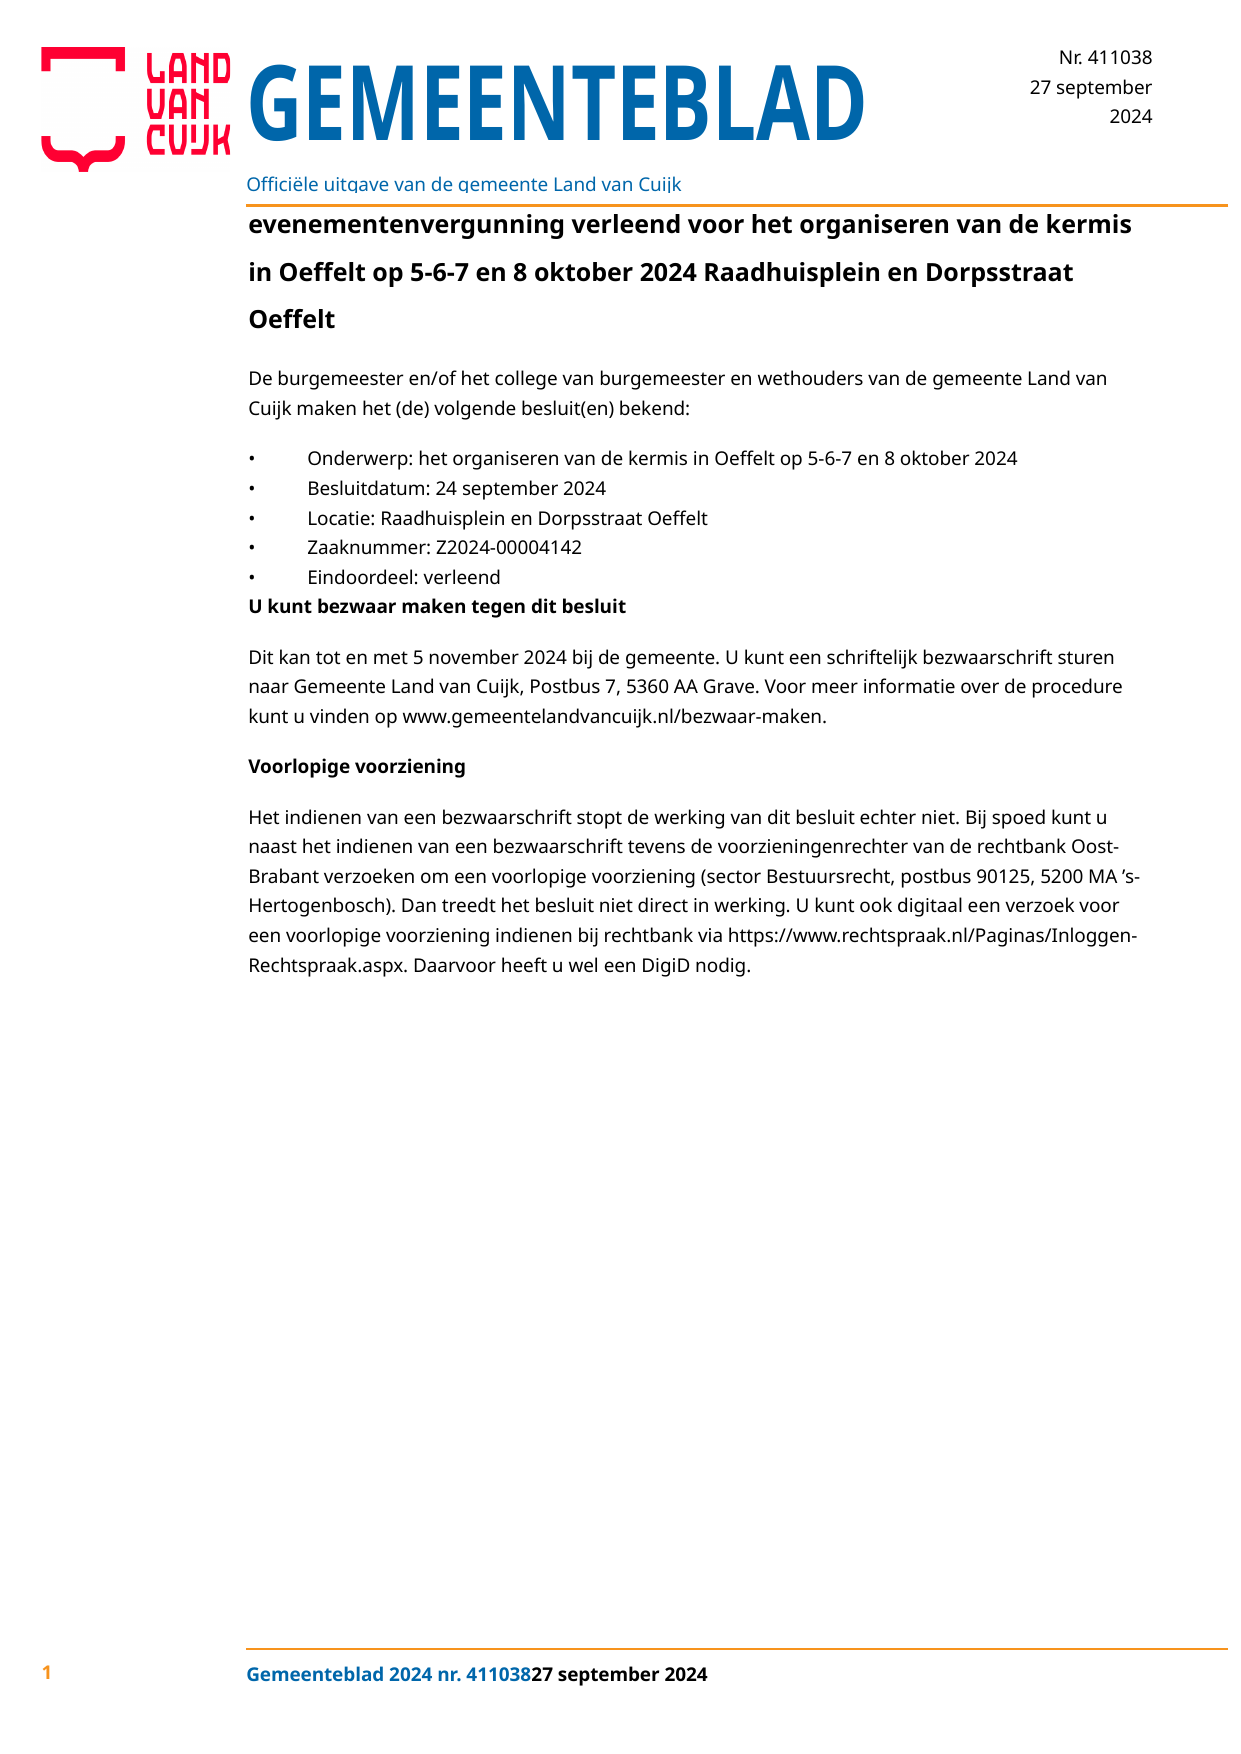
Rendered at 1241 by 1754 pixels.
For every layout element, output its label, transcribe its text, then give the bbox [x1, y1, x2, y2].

text Het indienen van een bezwaarschrift stopt de werking van dit besluit echter niet. Bij spoed kunt u naast het indienen van een bezwaarschrift tevens de voorzieningenrechter van de rechtbank Oost-Brabant verzoeken om een voorlopige voorziening (sector Bestuursrecht, postbus 90125, 5200 MA ’s-Hertogenbosch). Dan treedt het besluit niet direct in werking. U kunt ook digitaal een verzoek voor een voorlopige voorziening indienen bij rechtbank via https://www.rechtspraak.nl/Paginas/Inloggen-Rechtspraak.aspx. Daarvoor heeft u wel een DigiD nodig. [248, 804, 1152, 977]
text U kunt bezwaar maken tegen dit besluit [248, 593, 1152, 619]
list Zaaknummer: Z2024-00004142 [248, 534, 1152, 560]
text evenementenvergunning verleend voor het organiseren van de kermis in Oeffelt op 5-6-7 en 8 oktober 2024 Raadhuisplein en Dorpsstraat Oeffelt [248, 207, 1152, 336]
text Dit kan tot en met 5 november 2024 bij de gemeente. U kunt een schriftelijk bezwaarschrift sturen naar Gemeente Land van Cuijk, Postbus 7, 5360 AA Grave. Voor meer informatie over de procedure kunt u vinden op www.gemeentelandvancuijk.nl/bezwaar-maken. [248, 644, 1152, 729]
text Voorlopige voorziening [248, 753, 1152, 779]
list Eindoordeel: verleend [248, 564, 1152, 589]
list Onderwerp: het organiseren van de kermis in Oeffelt op 5-6-7 en 8 oktober 2024 [248, 446, 1152, 471]
list Locatie: Raadhuisplein en Dorpsstraat Oeffelt [248, 505, 1152, 530]
picture [41, 47, 231, 172]
list Besluitdatum: 24 september 2024 [248, 475, 1152, 501]
text De burgemeester en/of het college van burgemeester en wethouders van de gemeente Land van Cuijk maken het (de) volgende besluit(en) bekend: [248, 366, 1152, 421]
